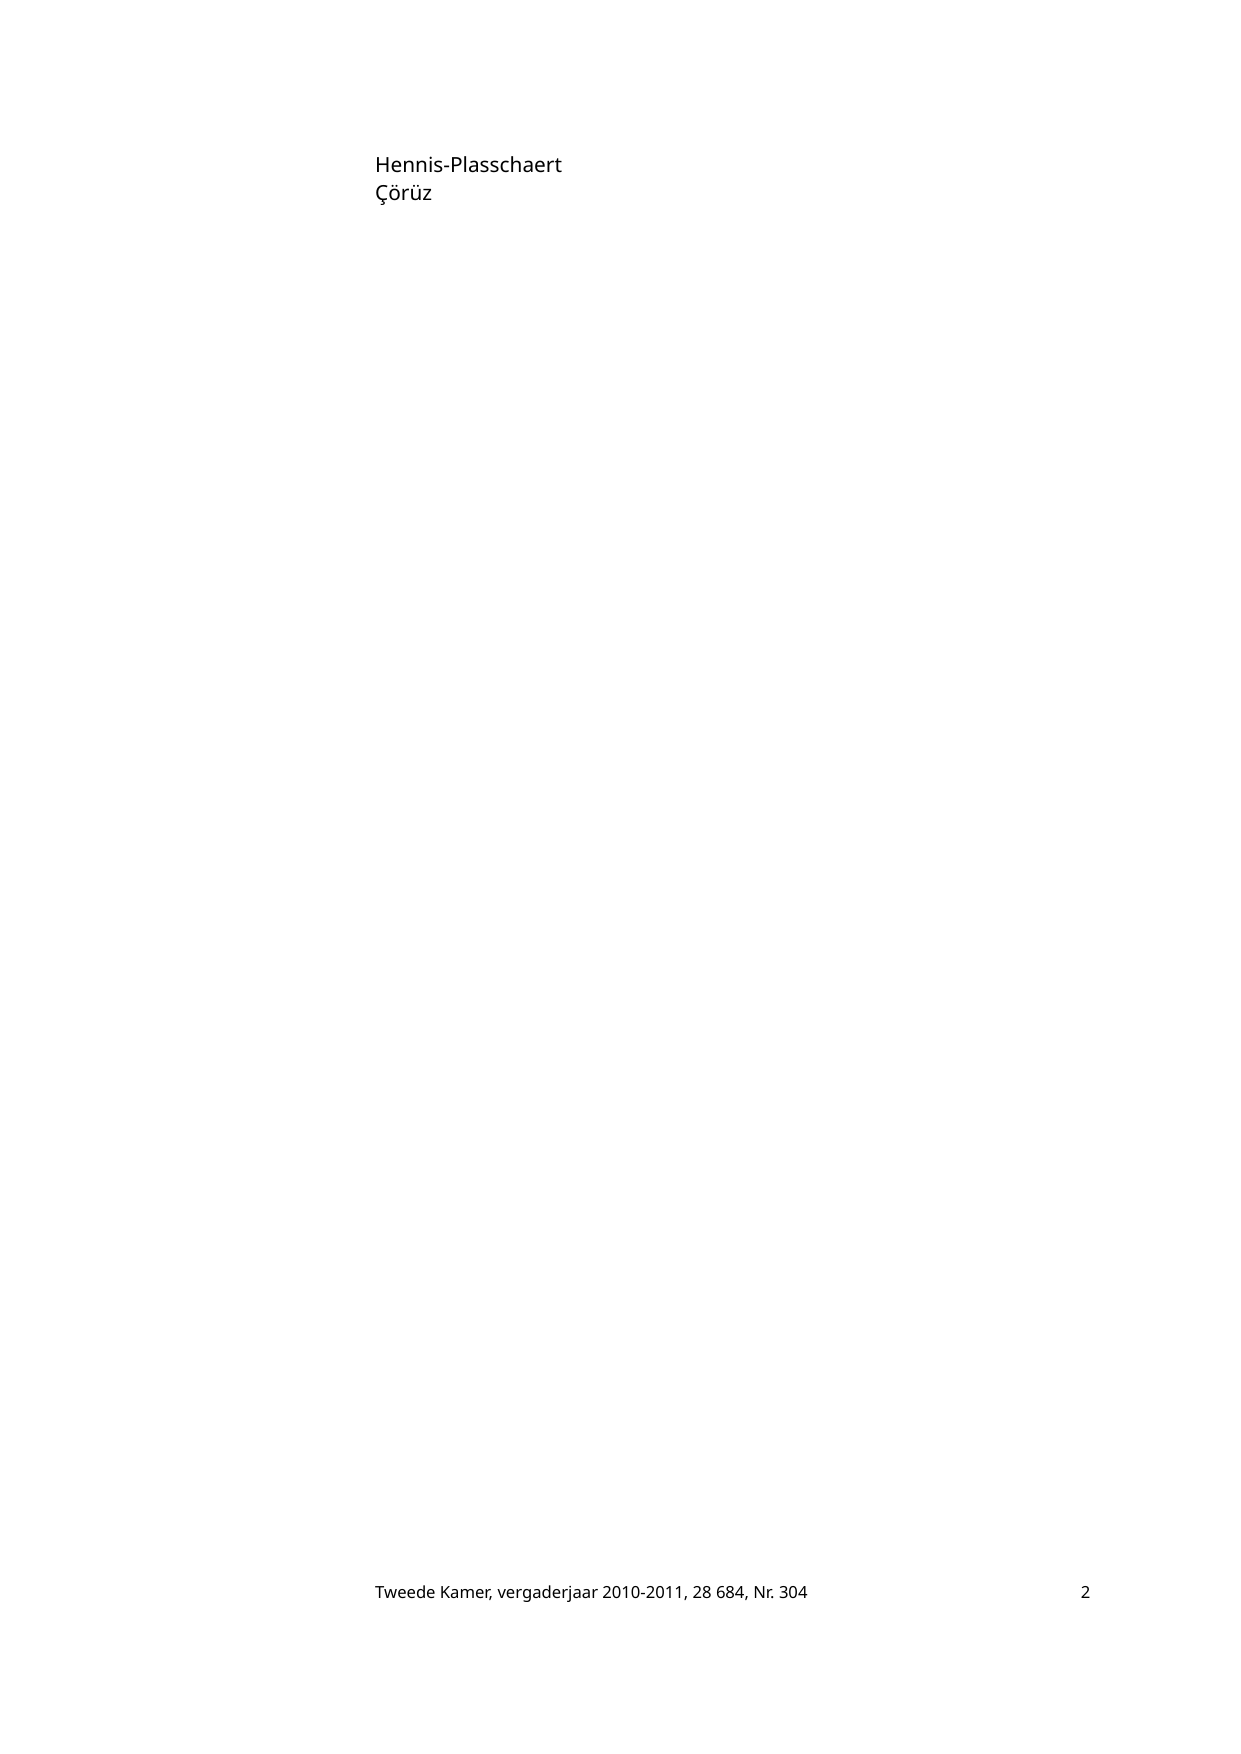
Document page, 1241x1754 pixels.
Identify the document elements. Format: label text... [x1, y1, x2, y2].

text Hennis-Plasschaert [375, 150, 1090, 178]
text Çörüz [375, 178, 1090, 207]
